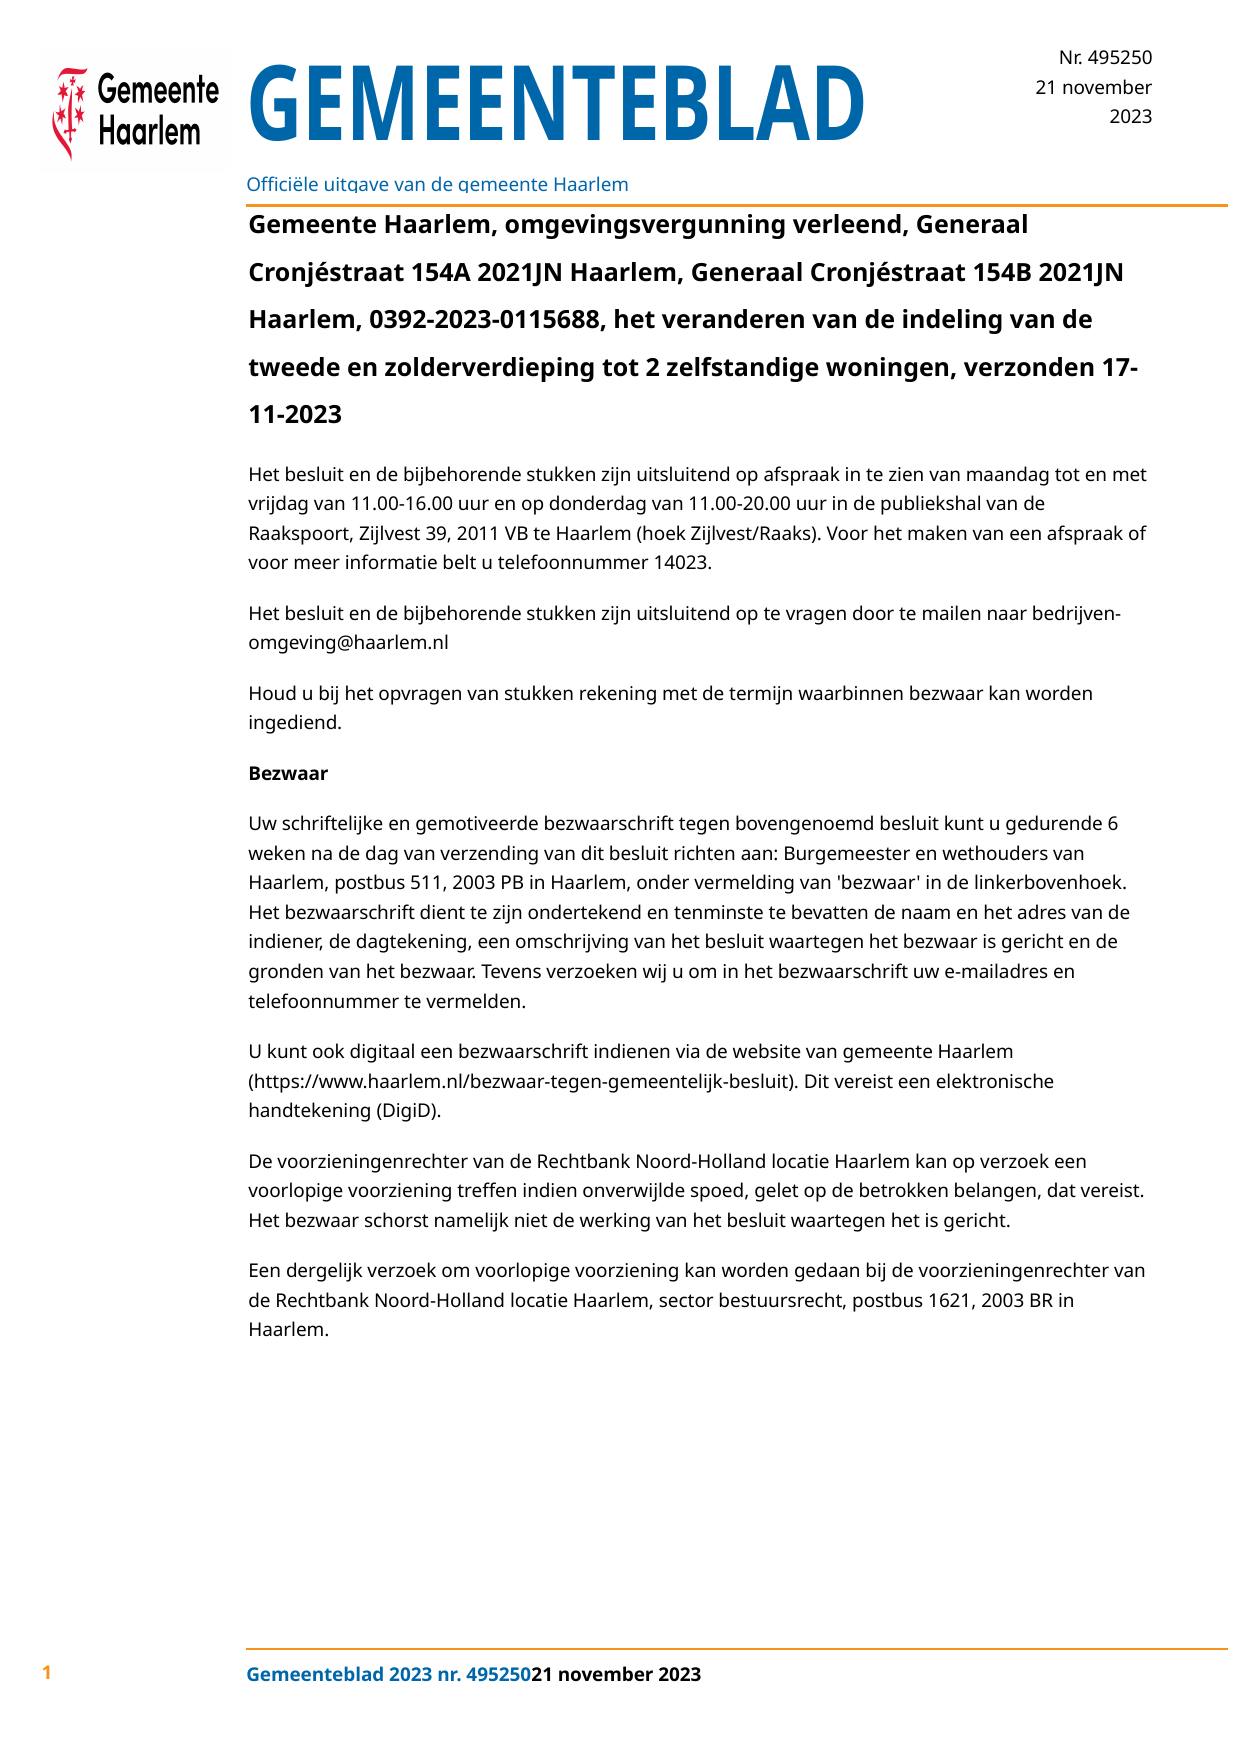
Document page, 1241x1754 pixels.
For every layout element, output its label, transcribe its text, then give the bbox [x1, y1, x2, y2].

text Het besluit en de bijbehorende stukken zijn uitsluitend op afspraak in te zien van maandag tot en met vrijdag van 11.00-16.00 uur en op donderdag van 11.00-20.00 uur in de publiekshal van de Raakspoort, Zijlvest 39, 2011 VB te Haarlem (hoek Zijlvest/Raaks). Voor het maken van een afspraak of voor meer informatie belt u telefoonnummer 14023. [248, 461, 1152, 575]
text Gemeente Haarlem, omgevingsvergunning verleend, Generaal Cronjéstraat 154A 2021JN Haarlem, Generaal Cronjéstraat 154B 2021JN Haarlem, 0392-2023-0115688, het veranderen van de indeling van de tweede en zolderverdieping tot 2 zelfstandige woningen, verzonden 17-11-2023 [248, 207, 1152, 431]
text U kunt ook digitaal een bezwaarschrift indienen via de website van gemeente Haarlem (https://www.haarlem.nl/bezwaar-tegen-gemeentelijk-besluit). Dit vereist een elektronische handtekening (DigiD). [248, 1038, 1152, 1123]
text Bezwaar [248, 760, 1152, 786]
picture [41, 47, 231, 172]
text Houd u bij het opvragen van stukken rekening met de termijn waarbinnen bezwaar kan worden ingediend. [248, 680, 1152, 735]
text De voorzieningenrechter van de Rechtbank Noord-Holland locatie Haarlem kan op verzoek een voorlopige voorziening treffen indien onverwijlde spoed, gelet op de betrokken belangen, dat vereist. Het bezwaar schorst namelijk niet de werking van het besluit waartegen het is gericht. [248, 1148, 1152, 1233]
text Het besluit en de bijbehorende stukken zijn uitsluitend op te vragen door te mailen naar bedrijven-omgeving@haarlem.nl [248, 600, 1152, 655]
text Uw schriftelijke en gemotiveerde bezwaarschrift tegen bovengenoemd besluit kunt u gedurende 6 weken na de dag van verzending van dit besluit richten aan: Burgemeester en wethouders van Haarlem, postbus 511, 2003 PB in Haarlem, onder vermelding van 'bezwaar' in de linkerbovenhoek. Het bezwaarschrift dient te zijn ondertekend en tenminste te bevatten de naam en het adres van de indiener, de dagtekening, een omschrijving van het besluit waartegen het bezwaar is gericht en de gronden van het bezwaar. Tevens verzoeken wij u om in het bezwaarschrift uw e-mailadres en telefoonnummer te vermelden. [248, 810, 1152, 1013]
text Een dergelijk verzoek om voorlopige voorziening kan worden gedaan bij de voorzieningenrechter van de Rechtbank Noord-Holland locatie Haarlem, sector bestuursrecht, postbus 1621, 2003 BR in Haarlem. [248, 1257, 1152, 1342]
